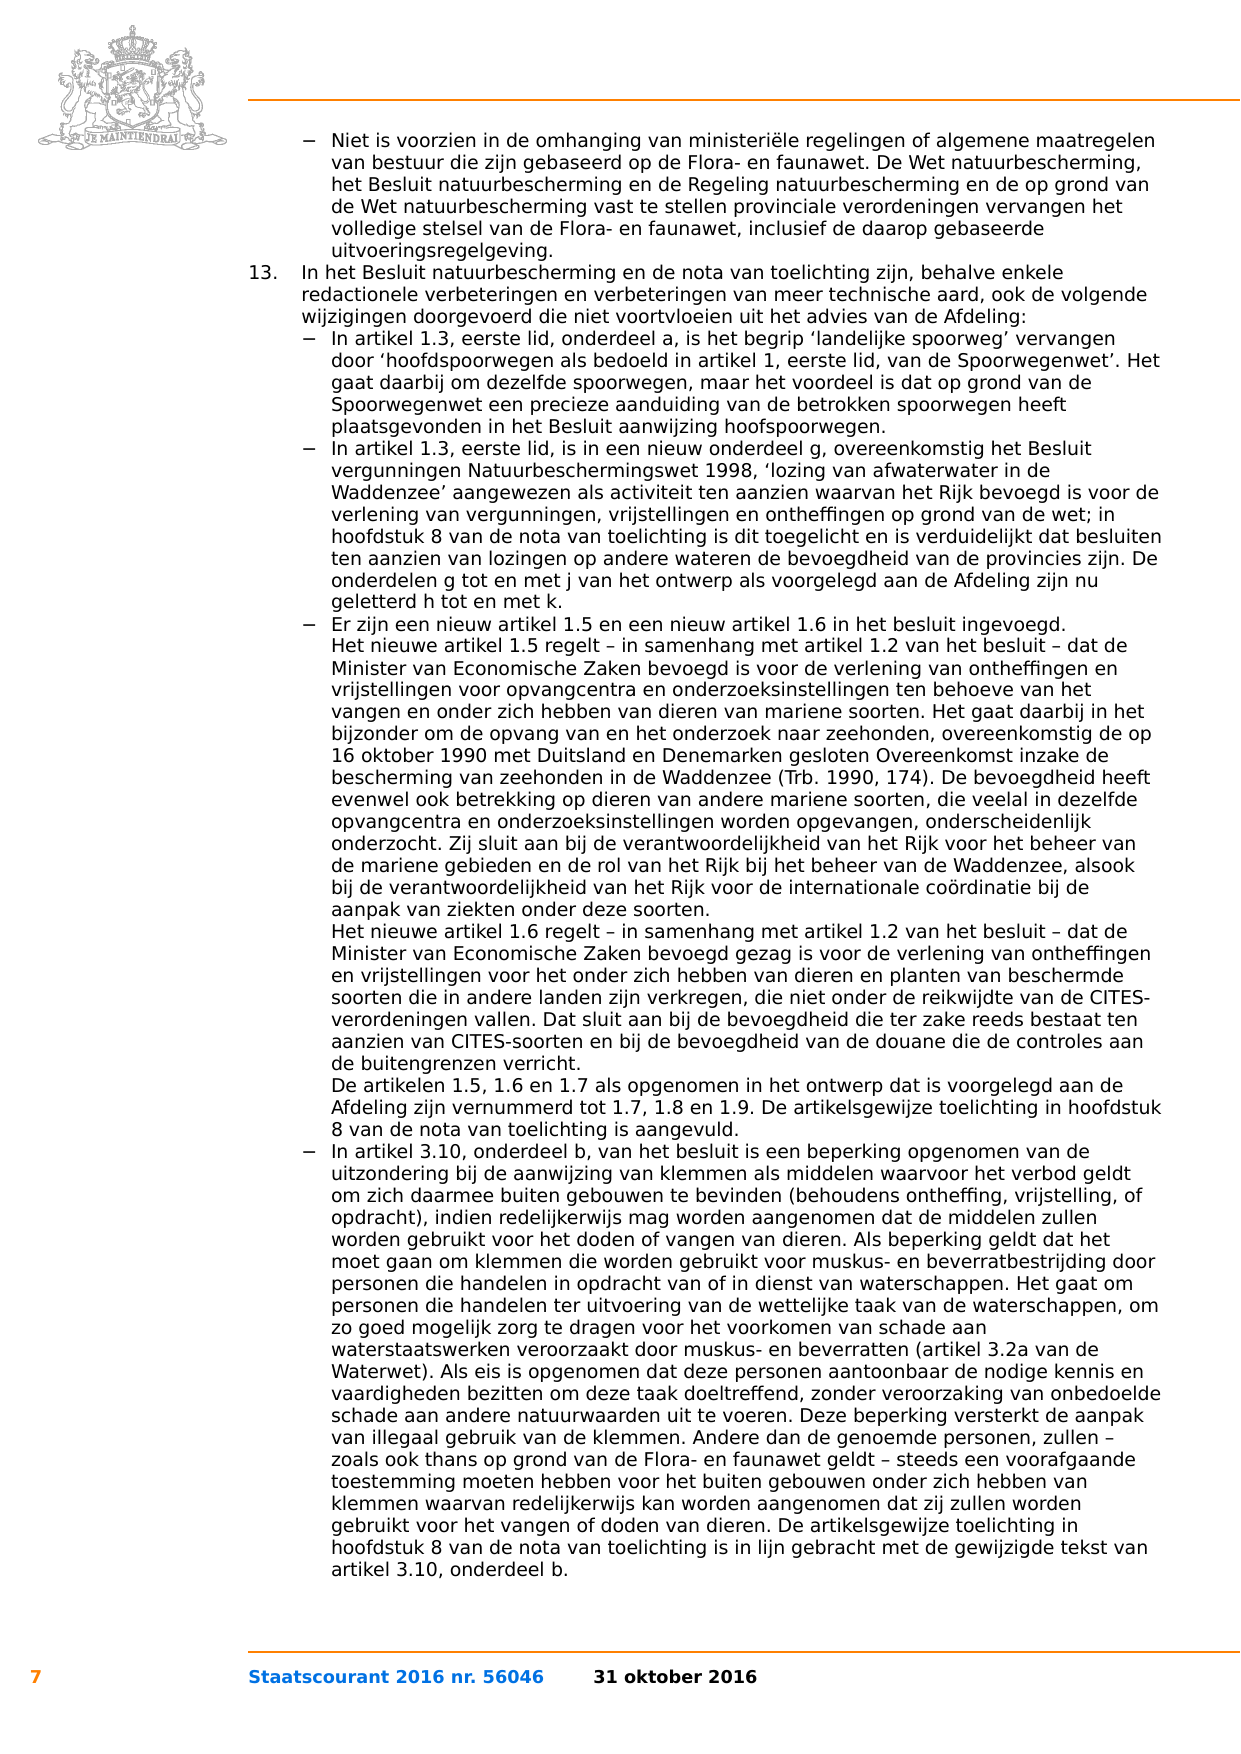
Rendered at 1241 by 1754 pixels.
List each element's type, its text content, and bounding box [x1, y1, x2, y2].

text − In artikel 3.10, onderdeel b, van het besluit is een beperking opgenomen van de uitzondering bij de aanwijzing van klemmen als middelen waarvoor het verbod geldt om zich daarmee buiten gebouwen te bevinden (behoudens ontheffing, vrijstelling, of opdracht), indien redelijkerwijs mag worden aangenomen dat de middelen zullen worden gebruikt voor het doden of vangen van dieren. Als beperking geldt dat het moet gaan om klemmen die worden gebruikt voor muskus- en beverratbestrijding door personen die handelen in opdracht van of in dienst van waterschappen. Het gaat om personen die handelen ter uitvoering van de wettelijke taak van de waterschappen, om zo goed mogelijk zorg te dragen voor het voorkomen van schade aan waterstaatswerken veroorzaakt door muskus- en beverratten (artikel 3.2a van de Waterwet). Als eis is opgenomen dat deze personen aantoonbaar de nodige kennis en vaardigheden bezitten om deze taak doeltreffend, zonder veroorzaking van onbedoelde schade aan andere natuurwaarden uit te voeren. Deze beperking versterkt de aanpak van illegaal gebruik van de klemmen. Andere dan de genoemde personen, zullen – zoals ook thans op grond van de Flora- en faunawet geldt – steeds een voorafgaande toestemming moeten hebben voor het buiten gebouwen onder zich hebben van klemmen waarvan redelijkerwijs kan worden aangenomen dat zij zullen worden gebruikt voor het vangen of doden van dieren. De artikelsgewijze toelichting in hoofdstuk 8 van de nota van toelichting is in lijn gebracht met de gewijzigde tekst van artikel 3.10, onderdeel b. [301, 1141, 1163, 1581]
text Het nieuwe artikel 1.6 regelt – in samenhang met artikel 1.2 van het besluit – dat de Minister van Economische Zaken bevoegd gezag is voor de verlening van ontheffingen en vrijstellingen voor het onder zich hebben van dieren en planten van beschermde soorten die in andere landen zijn verkregen, die niet onder de reikwijdte van de CITES-verordeningen vallen. Dat sluit aan bij de bevoegdheid die ter zake reeds bestaat ten aanzien van CITES-soorten en bij de bevoegdheid van de douane die de controles aan de buitengrenzen verricht. [331, 921, 1163, 1075]
text − Er zijn een nieuw artikel 1.5 en een nieuw artikel 1.6 in het besluit ingevoegd. [301, 613, 1163, 635]
text Het nieuwe artikel 1.5 regelt – in samenhang met artikel 1.2 van het besluit – dat de Minister van Economische Zaken bevoegd is voor de verlening van ontheffingen en vrijstellingen voor opvangcentra en onderzoeksinstellingen ten behoeve van het vangen en onder zich hebben van dieren van mariene soorten. Het gaat daarbij in het bijzonder om de opvang van en het onderzoek naar zeehonden, overeenkomstig de op 16 oktober 1990 met Duitsland en Denemarken gesloten Overeenkomst inzake de bescherming van zeehonden in de Waddenzee (Trb. 1990, 174). De bevoegdheid heeft evenwel ook betrekking op dieren van andere mariene soorten, die veelal in dezelfde opvangcentra en onderzoeksinstellingen worden opgevangen, onderscheidenlijk onderzocht. Zij sluit aan bij de verantwoordelijkheid van het Rijk voor het beheer van de mariene gebieden en de rol van het Rijk bij het beheer van de Waddenzee, alsook bij de verantwoordelijkheid van het Rijk voor de internationale coördinatie bij de aanpak van ziekten onder deze soorten. [331, 635, 1163, 921]
text De artikelen 1.5, 1.6 en 1.7 als opgenomen in het ontwerp dat is voorgelegd aan de Afdeling zijn vernummerd tot 1.7, 1.8 en 1.9. De artikelsgewijze toelichting in hoofdstuk 8 van de nota van toelichting is aangevuld. [331, 1075, 1163, 1141]
text 13. In het Besluit natuurbescherming en de nota van toelichting zijn, behalve enkele redactionele verbeteringen en verbeteringen van meer technische aard, ook de volgende wijzigingen doorgevoerd die niet voortvloeien uit het advies van de Afdeling: [248, 262, 1163, 328]
picture [38, 25, 227, 150]
text − Niet is voorzien in de omhanging van ministeriële regelingen of algemene maatregelen van bestuur die zijn gebaseerd op de Flora- en faunawet. De Wet natuurbescherming, het Besluit natuurbescherming en de Regeling natuurbescherming en de op grond van de Wet natuurbescherming vast te stellen provinciale verordeningen vervangen het volledige stelsel van de Flora- en faunawet, inclusief de daarop gebaseerde uitvoeringsregelgeving. [301, 130, 1163, 262]
text − In artikel 1.3, eerste lid, onderdeel a, is het begrip ‘landelijke spoorweg’ vervangen door ‘hoofdspoorwegen als bedoeld in artikel 1, eerste lid, van de Spoorwegenwet’. Het gaat daarbij om dezelfde spoorwegen, maar het voordeel is dat op grond van de Spoorwegenwet een precieze aanduiding van de betrokken spoorwegen heeft plaatsgevonden in het Besluit aanwijzing hoofspoorwegen. [301, 328, 1163, 438]
text − In artikel 1.3, eerste lid, is in een nieuw onderdeel g, overeenkomstig het Besluit vergunningen Natuurbeschermingswet 1998, ‘lozing van afwaterwater in de Waddenzee’ aangewezen als activiteit ten aanzien waarvan het Rijk bevoegd is voor de verlening van vergunningen, vrijstellingen en ontheffingen op grond van de wet; in hoofdstuk 8 van de nota van toelichting is dit toegelicht en is verduidelijkt dat besluiten ten aanzien van lozingen op andere wateren de bevoegdheid van de provincies zijn. De onderdelen g tot en met j van het ontwerp als voorgelegd aan de Afdeling zijn nu geletterd h tot en met k. [301, 438, 1163, 613]
